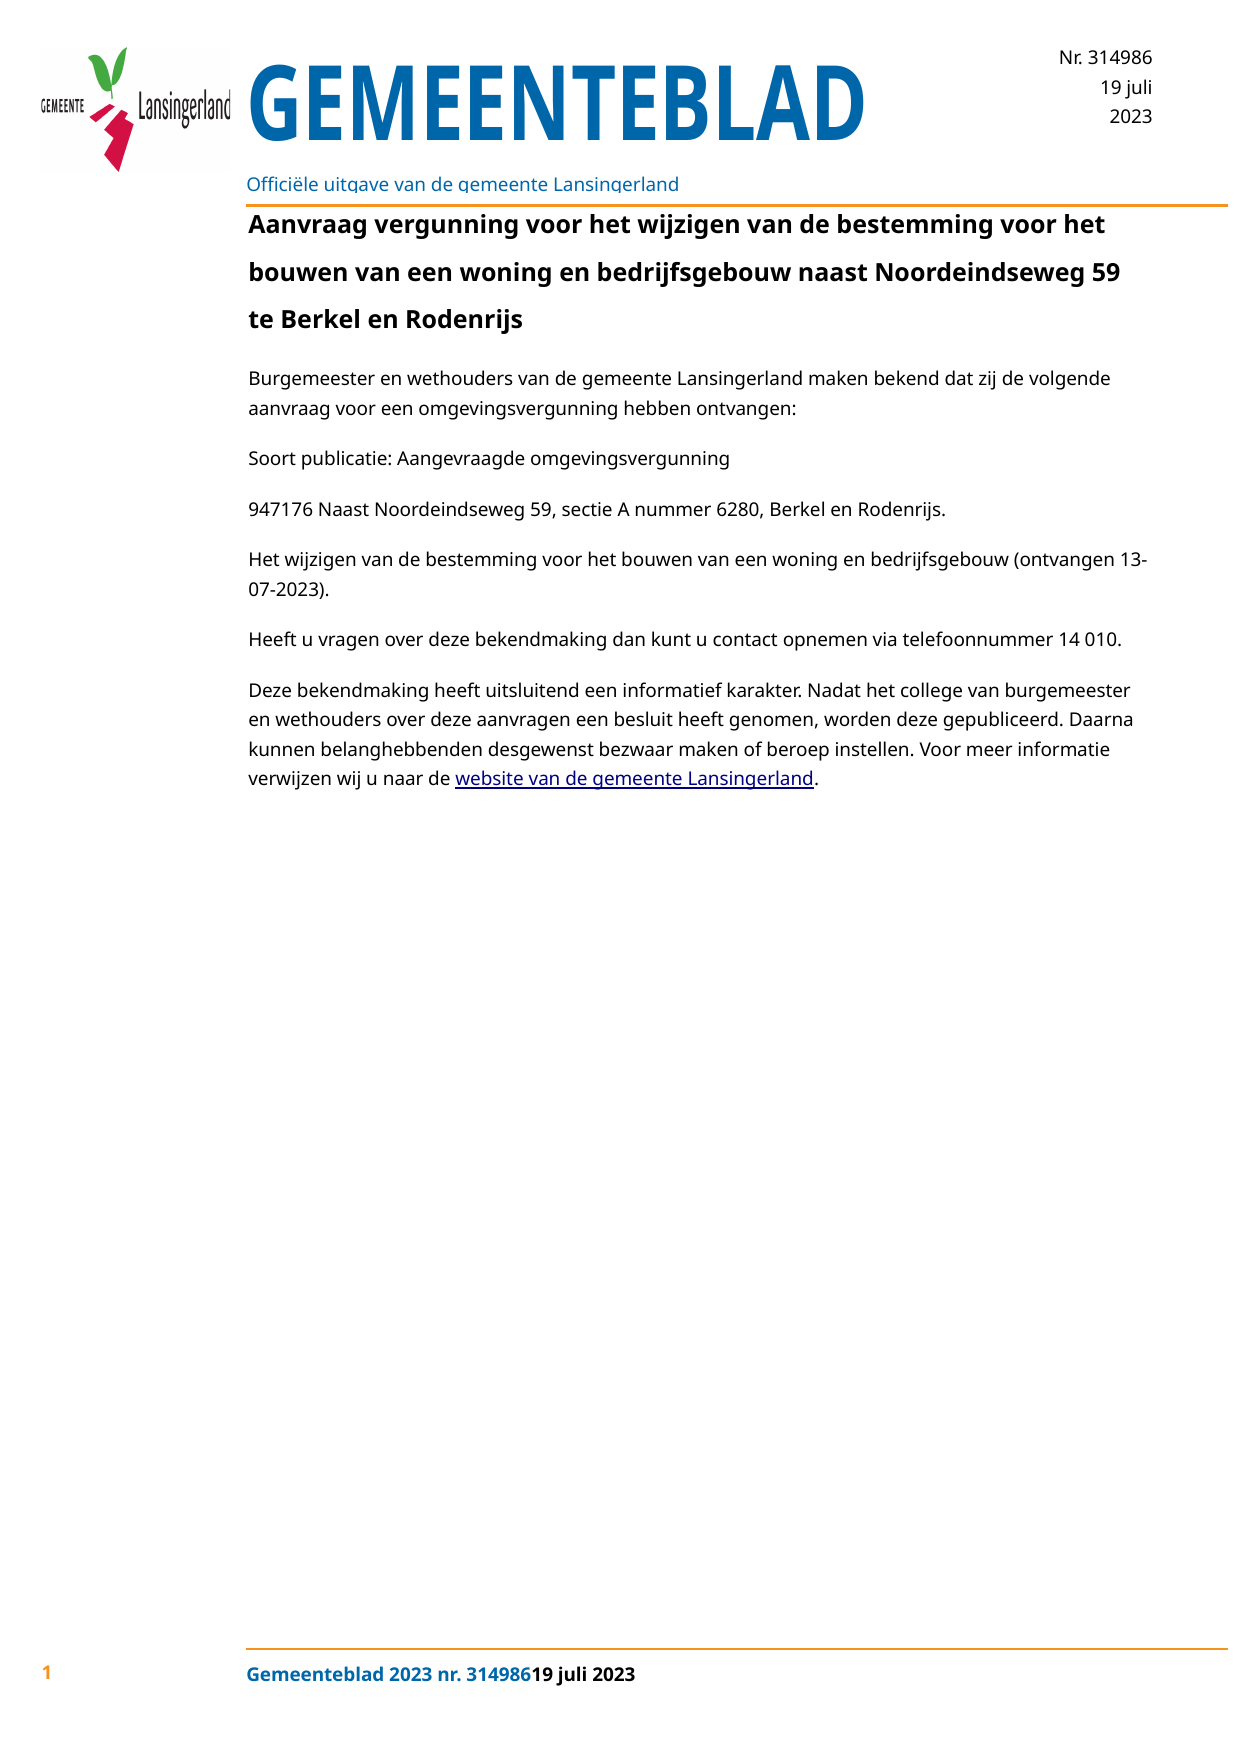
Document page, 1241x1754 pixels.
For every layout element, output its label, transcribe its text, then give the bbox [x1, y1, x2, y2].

text Deze bekendmaking heeft uitsluitend een informatief karakter. Nadat het college van burgemeester en wethouders over deze aanvragen een besluit heeft genomen, worden deze gepubliceerd. Daarna kunnen belanghebbenden desgewenst bezwaar maken of beroep instellen. Voor meer informatie verwijzen wij u naar de website van de gemeente Lansingerland. [248, 677, 1152, 791]
text Aanvraag vergunning voor het wijzigen van de bestemming voor het bouwen van een woning en bedrijfsgebouw naast Noordeindseweg 59 te Berkel en Rodenrijs [248, 207, 1152, 336]
text Het wijzigen van de bestemming voor het bouwen van een woning en bedrijfsgebouw (ontvangen 13-07-2023). [248, 546, 1152, 602]
text Soort publicatie: Aangevraagde omgevingsvergunning [248, 446, 1152, 471]
text Heeft u vragen over deze bekendmaking dan kunt u contact opnemen via telefoonnummer 14 010. [248, 626, 1152, 652]
text 947176 Naast Noordeindseweg 59, sectie A nummer 6280, Berkel en Rodenrijs. [248, 496, 1152, 522]
text Burgemeester en wethouders van de gemeente Lansingerland maken bekend dat zij de volgende aanvraag voor een omgevingsvergunning hebben ontvangen: [248, 366, 1152, 421]
picture [41, 47, 231, 172]
